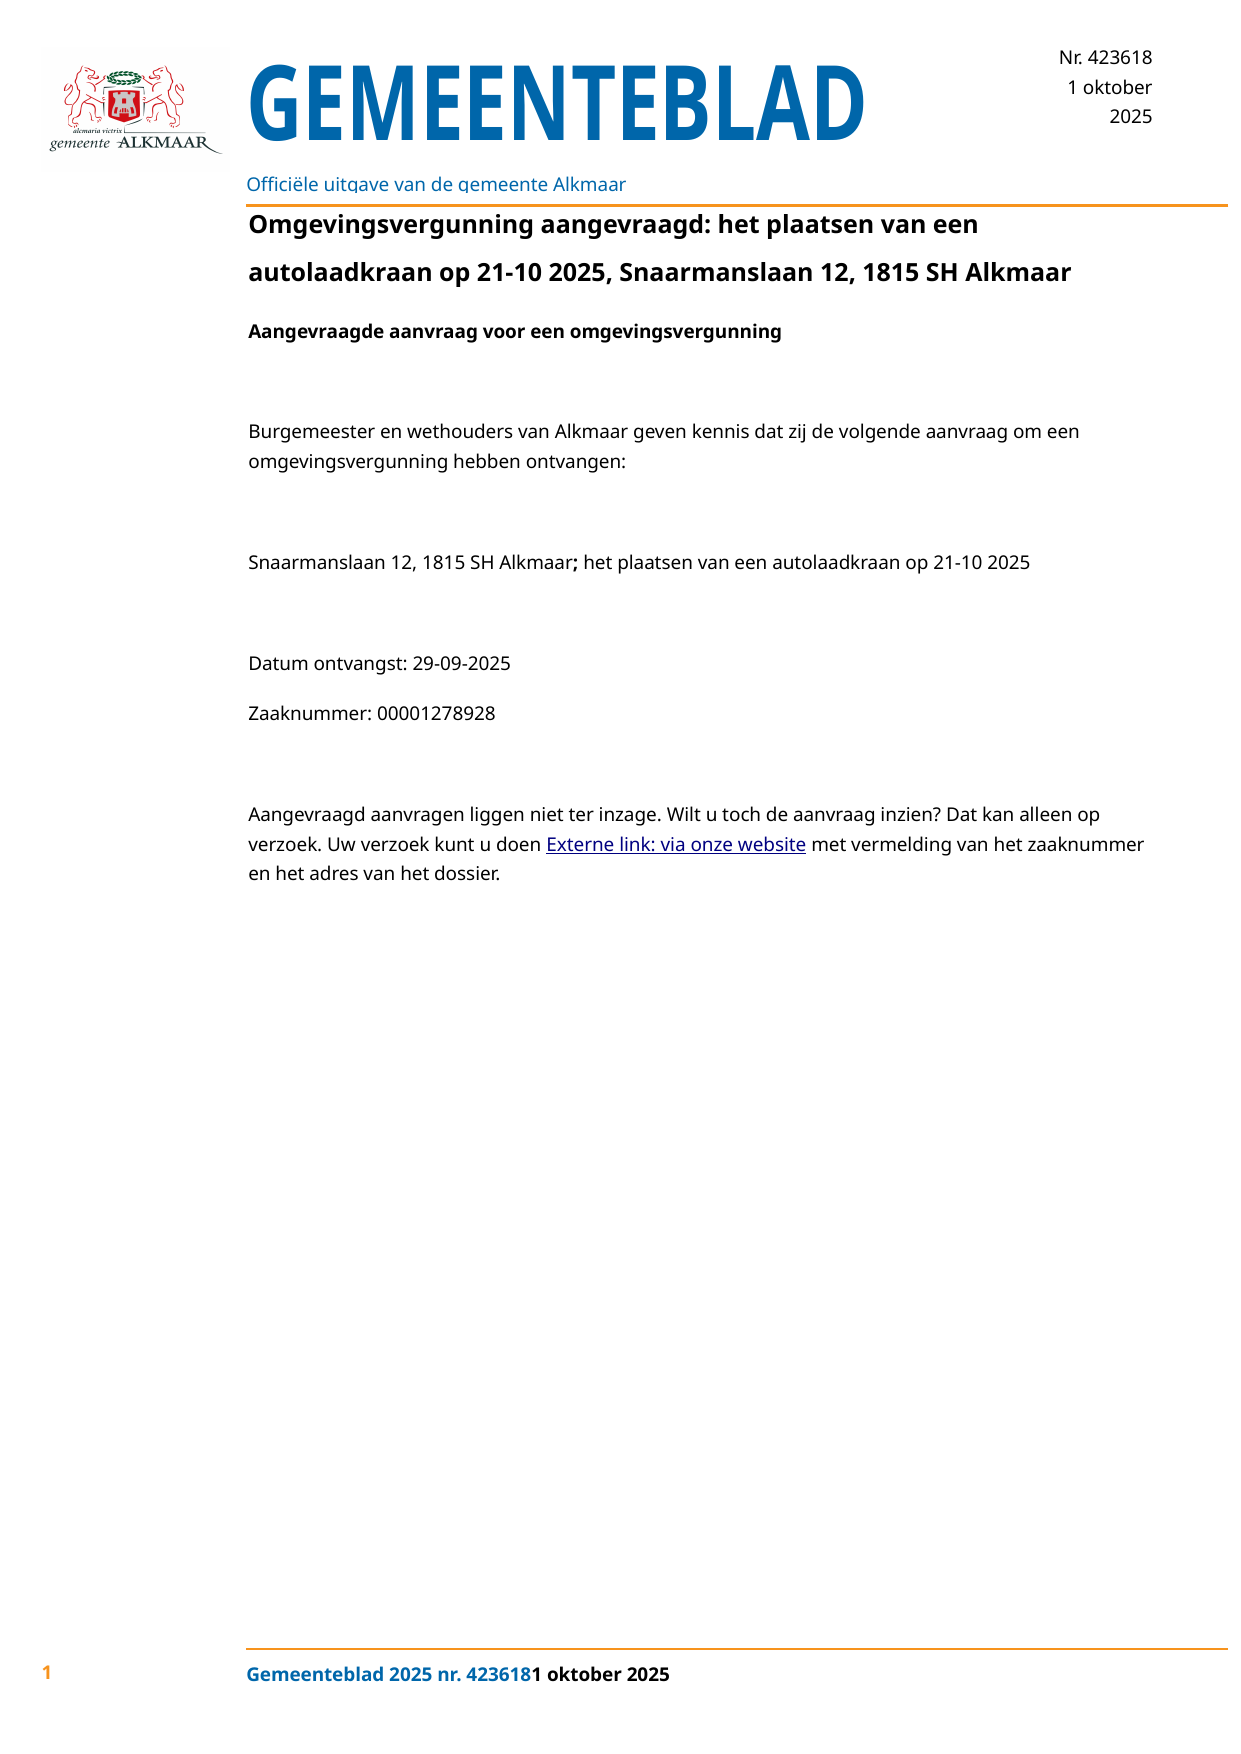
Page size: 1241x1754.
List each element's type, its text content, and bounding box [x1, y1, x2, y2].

text Omgevingsvergunning aangevraagd: het plaatsen van een autolaadkraan op 21-10 2025, Snaarmanslaan 12, 1815 SH Alkmaar [248, 207, 1152, 288]
text Zaaknummer: 00001278928 [248, 700, 1152, 726]
picture [41, 47, 231, 172]
text Snaarmanslaan 12, 1815 SH Alkmaar; het plaatsen van een autolaadkraan op 21-10 2025 [248, 549, 1152, 575]
text Aangevraagde aanvraag voor een omgevingsvergunning [248, 318, 1152, 344]
text Burgemeester en wethouders van Alkmaar geven kennis dat zij de volgende aanvraag om een omgevingsvergunning hebben ontvangen: [248, 419, 1152, 474]
text Datum ontvangst: 29-09-2025 [248, 650, 1152, 676]
text Aangevraagd aanvragen liggen niet ter inzage. Wilt u toch de aanvraag inzien? Dat kan alleen op verzoek. Uw verzoek kunt u doen Externe link: via onze website met vermelding van het zaaknummer en het adres van het dossier. [248, 801, 1152, 886]
